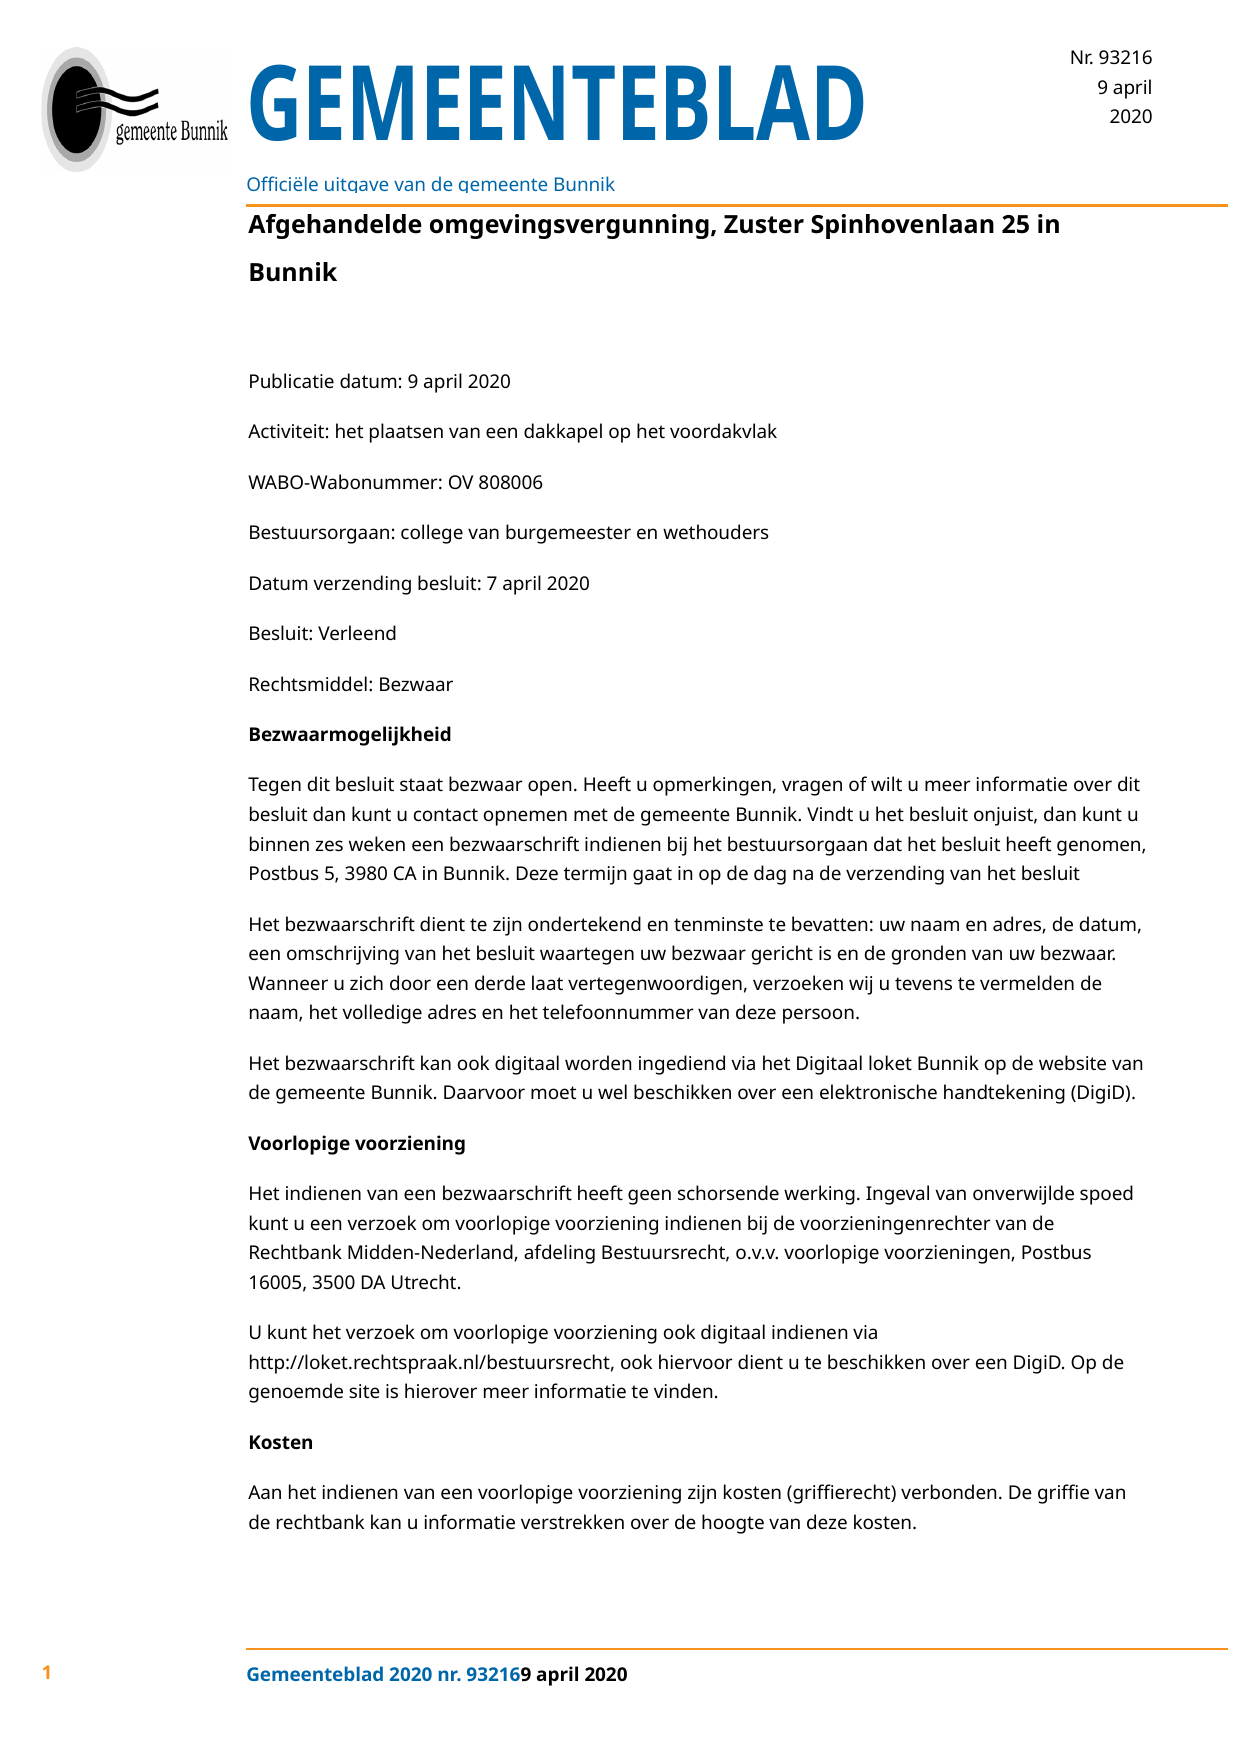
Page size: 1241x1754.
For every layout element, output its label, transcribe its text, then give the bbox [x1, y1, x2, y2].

text Aan het indienen van een voorlopige voorziening zijn kosten (griffierecht) verbonden. De griffie van de rechtbank kan u informatie verstrekken over de hoogte van deze kosten. [248, 1479, 1152, 1535]
text Besluit: Verleend [248, 620, 1152, 646]
text Het bezwaarschrift kan ook digitaal worden ingediend via het Digitaal loket Bunnik op de website van de gemeente Bunnik. Daarvoor moet u wel beschikken over een elektronische handtekening (DigiD). [248, 1050, 1152, 1105]
text Activiteit: het plaatsen van een dakkapel op het voordakvlak [248, 419, 1152, 444]
text Het bezwaarschrift dient te zijn ondertekend en tenminste te bevatten: uw naam en adres, de datum, een omschrijving van het besluit waartegen uw bezwaar gericht is en de gronden van uw bezwaar. Wanneer u zich door een derde laat vertegenwoordigen, verzoeken wij u tevens te vermelden de naam, het volledige adres en het telefoonnummer van deze persoon. [248, 911, 1152, 1025]
text Datum verzending besluit: 7 april 2020 [248, 570, 1152, 596]
text WABO-Wabonummer: OV 808006 [248, 469, 1152, 495]
text Rechtsmiddel: Bezwaar [248, 671, 1152, 697]
text Publicatie datum: 9 april 2020 [248, 368, 1152, 394]
text Bezwaarmogelijkheid [248, 721, 1152, 747]
text Het indienen van een bezwaarschrift heeft geen schorsende werking. Ingeval van onverwijlde spoed kunt u een verzoek om voorlopige voorziening indienen bij de voorzieningenrechter van de Rechtbank Midden-Nederland, afdeling Bestuursrecht, o.v.v. voorlopige voorzieningen, Postbus 16005, 3500 DA Utrecht. [248, 1180, 1152, 1295]
text Afgehandelde omgevingsvergunning, Zuster Spinhovenlaan 25 in Bunnik [248, 207, 1152, 288]
text Kosten [248, 1429, 1152, 1455]
text Voorlopige voorziening [248, 1130, 1152, 1156]
text Tegen dit besluit staat bezwaar open. Heeft u opmerkingen, vragen of wilt u meer informatie over dit besluit dan kunt u contact opnemen met de gemeente Bunnik. Vindt u het besluit onjuist, dan kunt u binnen zes weken een bezwaarschrift indienen bij het bestuursorgaan dat het besluit heeft genomen, Postbus 5, 3980 CA in Bunnik. Deze termijn gaat in op de dag na de verzending van het besluit [248, 772, 1152, 886]
text U kunt het verzoek om voorlopige voorziening ook digitaal indienen via http://loket.rechtspraak.nl/bestuursrecht, ook hiervoor dient u te beschikken over een DigiD. Op de genoemde site is hierover meer informatie te vinden. [248, 1319, 1152, 1404]
picture [41, 47, 231, 172]
text Bestuursorgaan: college van burgemeester en wethouders [248, 519, 1152, 545]
